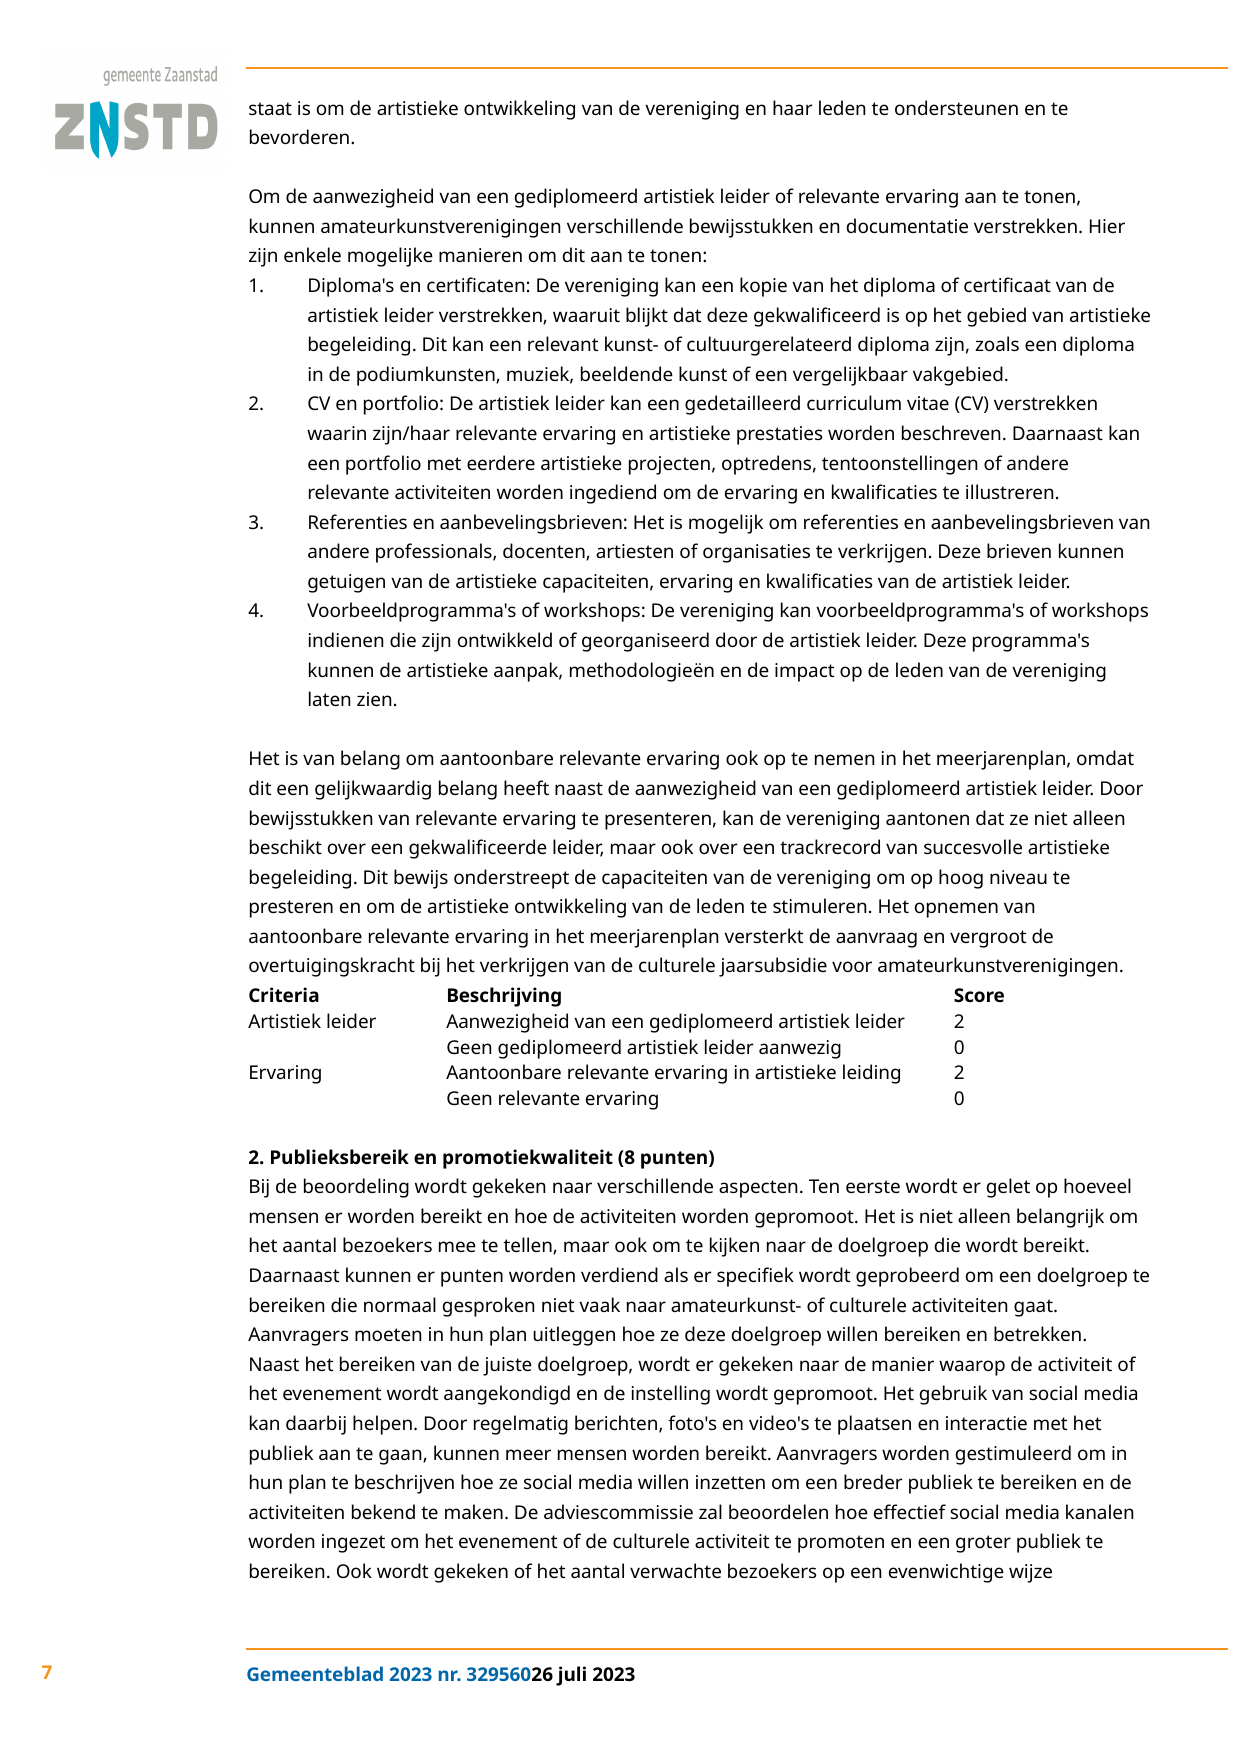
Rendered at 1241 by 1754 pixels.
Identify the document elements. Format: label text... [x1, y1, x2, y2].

table_cell Geen gediplomeerd artistiek leider aanwezig [446, 1034, 954, 1059]
text staat is om de artistieke ontwikkeling van de vereniging en haar leden te ondersteunen en te bevorderen. [248, 95, 1152, 150]
table_header Beschrijving [446, 983, 954, 1008]
text Bij de beoordeling wordt gekeken naar verschillende aspecten. Ten eerste wordt er gelet op hoeveel mensen er worden bereikt en hoe de activiteiten worden gepromoot. Het is niet alleen belangrijk om het aantal bezoekers mee te tellen, maar ook om te kijken naar de doelgroep die wordt bereikt. Daarnaast kunnen er punten worden verdiend als er specifiek wordt geprobeerd om een doelgroep te bereiken die normaal gesproken niet vaak naar amateurkunst- of culturele activiteiten gaat. Aanvragers moeten in hun plan uitleggen hoe ze deze doelgroep willen bereiken en betrekken. [248, 1173, 1152, 1347]
list Diploma's en certificaten: De vereniging kan een kopie van het diploma of certificaat van de artistiek leider verstrekken, waaruit blijkt dat deze gekwalificeerd is op het gebied van artistieke begeleiding. Dit kan een relevant kunst- of cultuurgerelateerd diploma zijn, zoals een diploma in de podiumkunsten, muziek, beeldende kunst of een vergelijkbaar vakgebied. [248, 272, 1152, 387]
table_cell Aanwezigheid van een gediplomeerd artistiek leider [446, 1008, 954, 1034]
table_cell 0 [954, 1034, 1152, 1059]
list CV en portfolio: De artistiek leider kan een gedetailleerd curriculum vitae (CV) verstrekken waarin zijn/haar relevante ervaring en artistieke prestaties worden beschreven. Daarnaast kan een portfolio met eerdere artistieke projecten, optredens, tentoonstellingen of andere relevante activiteiten worden ingediend om de ervaring en kwalificaties te illustreren. [248, 391, 1152, 505]
table_header Criteria [248, 983, 446, 1008]
picture [41, 47, 231, 172]
table_cell [248, 1085, 446, 1111]
list Voorbeeldprogramma's of workshops: De vereniging kan voorbeeldprogramma's of workshops indienen die zijn ontwikkeld of georganiseerd door de artistiek leider. Deze programma's kunnen de artistieke aanpak, methodologieën en de impact op de leden van de vereniging laten zien. [248, 598, 1152, 712]
text Naast het bereiken van de juiste doelgroep, wordt er gekeken naar de manier waarop de activiteit of het evenement wordt aangekondigd en de instelling wordt gepromoot. Het gebruik van social media kan daarbij helpen. Door regelmatig berichten, foto's en video's te plaatsen en interactie met het publiek aan te gaan, kunnen meer mensen worden bereikt. Aanvragers worden gestimuleerd om in hun plan te beschrijven hoe ze social media willen inzetten om een breder publiek te bereiken en de activiteiten bekend te maken. De adviescommissie zal beoordelen hoe effectief social media kanalen worden ingezet om het evenement of de culturele activiteit te promoten en een groter publiek te bereiken. Ook wordt gekeken of het aantal verwachte bezoekers op een evenwichtige wijze [248, 1351, 1152, 1584]
table_cell Geen relevante ervaring [446, 1085, 954, 1111]
text Om de aanwezigheid van een gediplomeerd artistiek leider of relevante ervaring aan te tonen, kunnen amateurkunstverenigingen verschillende bewijsstukken en documentatie verstrekken. Hier zijn enkele mogelijke manieren om dit aan te tonen: [248, 183, 1152, 268]
text Het is van belang om aantoonbare relevante ervaring ook op te nemen in het meerjarenplan, omdat dit een gelijkwaardig belang heeft naast de aanwezigheid van een gediplomeerd artistiek leider. Door bewijsstukken van relevante ervaring te presenteren, kan de vereniging aantonen dat ze niet alleen beschikt over een gekwalificeerde leider, maar ook over een trackrecord van succesvolle artistieke begeleiding. Dit bewijs onderstreept de capaciteiten van de vereniging om op hoog niveau te presteren en om de artistieke ontwikkeling van de leden te stimuleren. Het opnemen van aantoonbare relevante ervaring in het meerjarenplan versterkt de aanvraag en vergroot de overtuigingskracht bij het verkrijgen van de culturele jaarsubsidie voor amateurkunstverenigingen. [248, 746, 1152, 978]
table_header Score [954, 983, 1152, 1008]
table_cell 0 [954, 1085, 1152, 1111]
table_cell 2 [954, 1008, 1152, 1034]
table_cell Ervaring [248, 1060, 446, 1085]
table_cell Aantoonbare relevante ervaring in artistieke leiding [446, 1060, 954, 1085]
table_cell [248, 1034, 446, 1059]
list Referenties en aanbevelingsbrieven: Het is mogelijk om referenties en aanbevelingsbrieven van andere professionals, docenten, artiesten of organisaties te verkrijgen. Deze brieven kunnen getuigen van de artistieke capaciteiten, ervaring en kwalificaties van de artistiek leider. [248, 509, 1152, 594]
table_cell Artistiek leider [248, 1008, 446, 1034]
text 2. Publieksbereik en promotiekwaliteit (8 punten) [248, 1144, 1152, 1169]
table_cell 2 [954, 1060, 1152, 1085]
